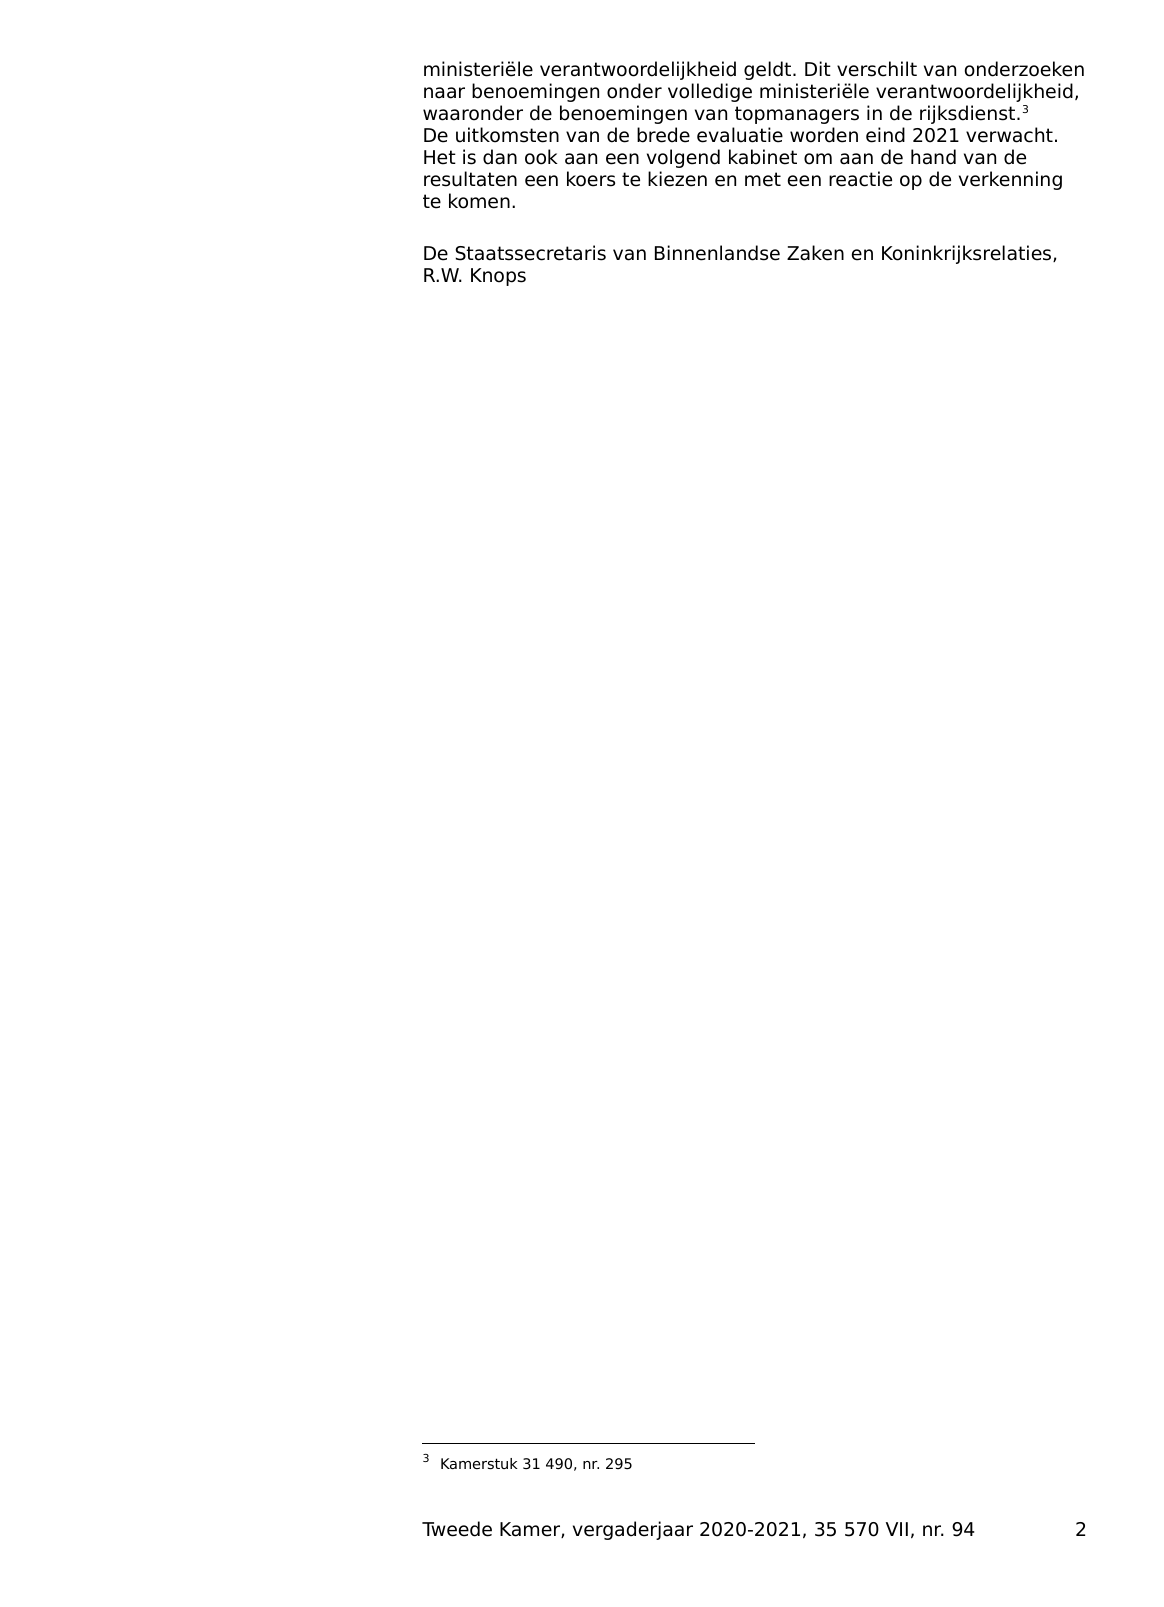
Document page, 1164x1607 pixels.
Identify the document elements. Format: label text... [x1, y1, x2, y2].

text De Staatssecretaris van Binnenlandse Zaken en Koninkrijksrelaties, R.W. Knops [422, 243, 1087, 287]
text Kamerstuk 31 490, nr. 295 [422, 1452, 1087, 1474]
text ministeriële verantwoordelijkheid geldt. Dit verschilt van onderzoeken naar benoemingen onder volledige ministeriële verantwoordelijkheid, waaronder de benoemingen van topmanagers in de rijksdienst. [422, 59, 1087, 125]
text De uitkomsten van de brede evaluatie worden eind 2021 verwacht. Het is dan ook aan een volgend kabinet om aan de hand van de resultaten een koers te kiezen en met een reactie op de verkenning te komen. [422, 125, 1087, 213]
